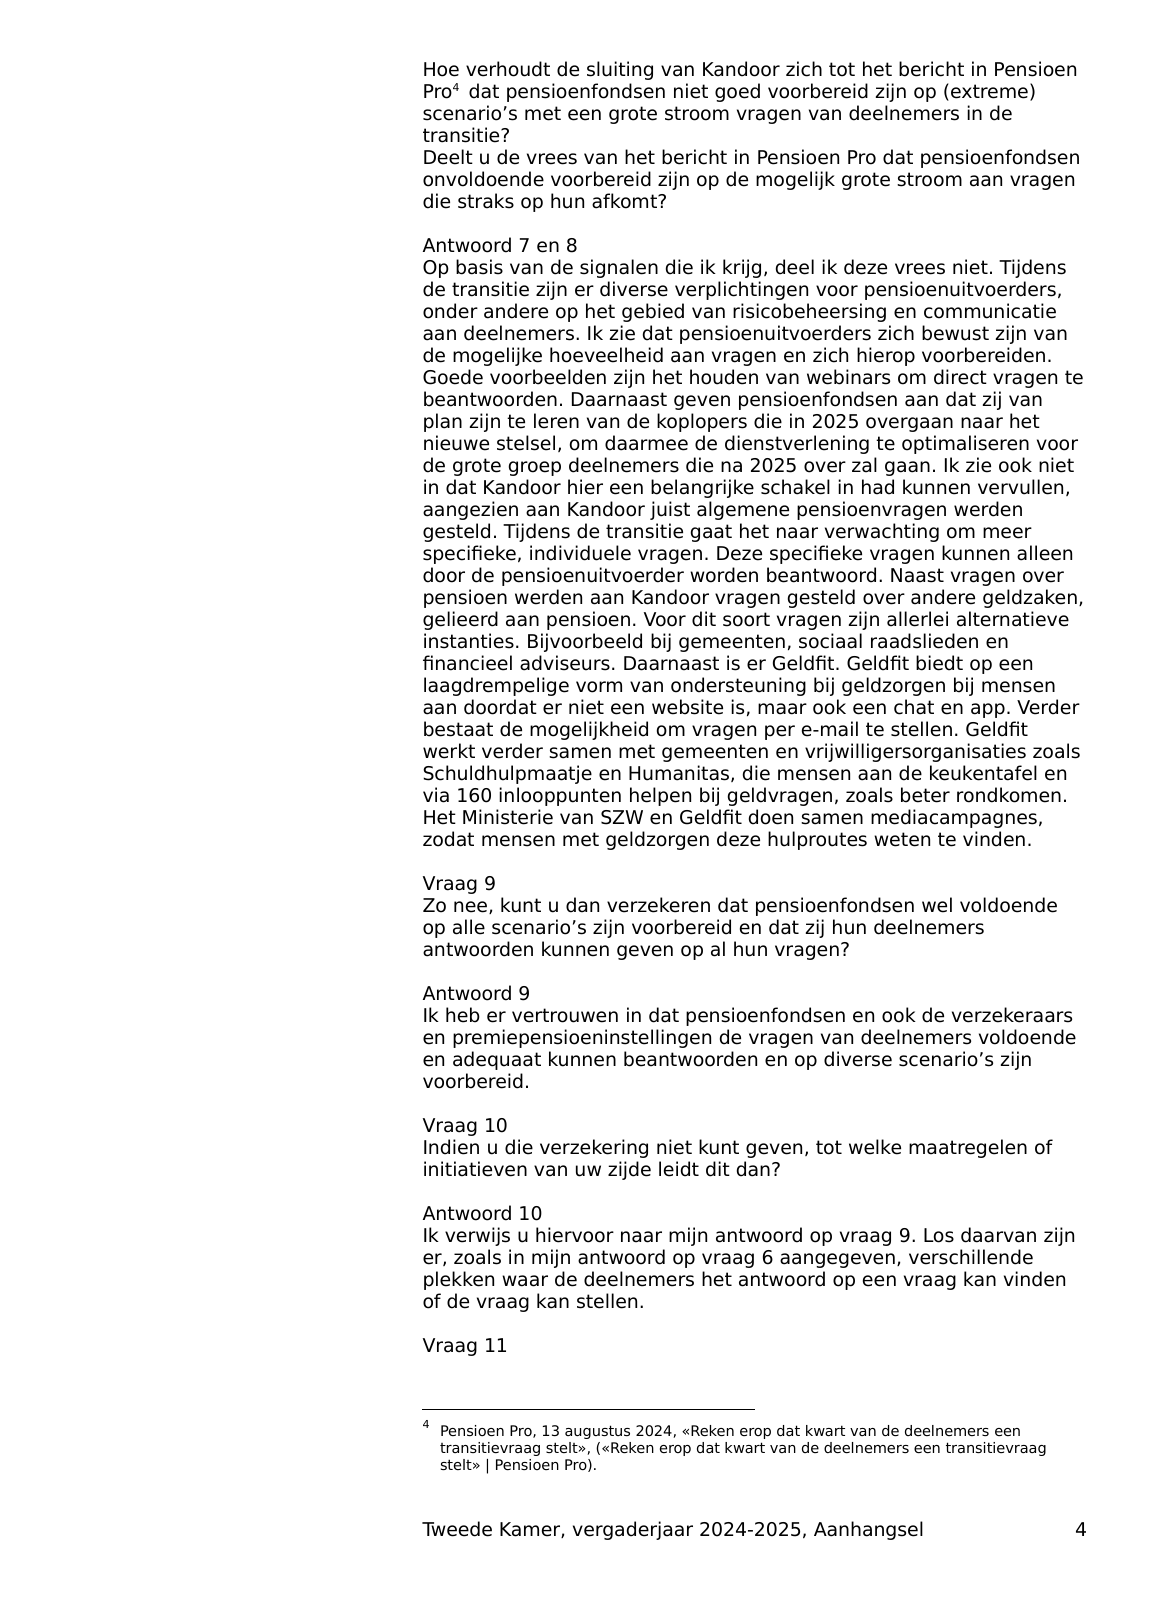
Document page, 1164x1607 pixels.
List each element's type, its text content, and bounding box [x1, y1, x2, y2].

text Vraag 10 [422, 1115, 1087, 1137]
text Hoe verhoudt de sluiting van Kandoor zich tot het bericht in Pensioen Pro dat pensioenfondsen niet goed voorbereid zijn op (extreme) scenario’s met een grote stroom vragen van deelnemers in de transitie? [422, 59, 1087, 147]
text Vraag 9 [422, 873, 1087, 895]
text Ik heb er vertrouwen in dat pensioenfondsen en ook de verzekeraars en premiepensioeninstellingen de vragen van deelnemers voldoende en adequaat kunnen beantwoorden en op diverse scenario’s zijn voorbereid. [422, 1005, 1087, 1093]
text Indien u die verzekering niet kunt geven, tot welke maatregelen of initiatieven van uw zijde leidt dit dan? [422, 1137, 1087, 1181]
text Deelt u de vrees van het bericht in Pensioen Pro dat pensioenfondsen onvoldoende voorbereid zijn op de mogelijk grote stroom aan vragen die straks op hun afkomt? [422, 147, 1087, 213]
text Antwoord 10 [422, 1203, 1087, 1225]
text Pensioen Pro, 13 augustus 2024, «Reken erop dat kwart van de deelnemers een transitievraag stelt», («Reken erop dat kwart van de deelnemers een transitievraag stelt» | Pensioen Pro). [422, 1418, 1087, 1474]
text Op basis van de signalen die ik krijg, deel ik deze vrees niet. Tijdens de transitie zijn er diverse verplichtingen voor pensioenuitvoerders, onder andere op het gebied van risicobeheersing en communicatie aan deelnemers. Ik zie dat pensioenuitvoerders zich bewust zijn van de mogelijke hoeveelheid aan vragen en zich hierop voorbereiden. Goede voorbeelden zijn het houden van webinars om direct vragen te beantwoorden. Daarnaast geven pensioenfondsen aan dat zij van plan zijn te leren van de koplopers die in 2025 overgaan naar het nieuwe stelsel, om daarmee de dienstverlening te optimaliseren voor de grote groep deelnemers die na 2025 over zal gaan. Ik zie ook niet in dat Kandoor hier een belangrijke schakel in had kunnen vervullen, aangezien aan Kandoor juist algemene pensioenvragen werden gesteld. Tijdens de transitie gaat het naar verwachting om meer specifieke, individuele vragen. Deze specifieke vragen kunnen alleen door de pensioenuitvoerder worden beantwoord. Naast vragen over pensioen werden aan Kandoor vragen gesteld over andere geldzaken, gelieerd aan pensioen. Voor dit soort vragen zijn allerlei alternatieve instanties. Bijvoorbeeld bij gemeenten, sociaal raadslieden en financieel adviseurs. Daarnaast is er Geldfit. Geldfit biedt op een laagdrempelige vorm van ondersteuning bij geldzorgen bij mensen aan doordat er niet een website is, maar ook een chat en app. Verder bestaat de mogelijkheid om vragen per e-mail te stellen. Geldfit werkt verder samen met gemeenten en vrijwilligersorganisaties zoals Schuldhulpmaatje en Humanitas, die mensen aan de keukentafel en via 160 inlooppunten helpen bij geldvragen, zoals beter rondkomen. Het Ministerie van SZW en Geldfit doen samen mediacampagnes, zodat mensen met geldzorgen deze hulproutes weten te vinden. [422, 257, 1087, 851]
text Ik verwijs u hiervoor naar mijn antwoord op vraag 9. Los daarvan zijn er, zoals in mijn antwoord op vraag 6 aangegeven, verschillende plekken waar de deelnemers het antwoord op een vraag kan vinden of de vraag kan stellen. [422, 1225, 1087, 1313]
text Antwoord 7 en 8 [422, 235, 1087, 257]
text Antwoord 9 [422, 983, 1087, 1005]
text Vraag 11 [422, 1335, 1087, 1357]
text Zo nee, kunt u dan verzekeren dat pensioenfondsen wel voldoende op alle scenario’s zijn voorbereid en dat zij hun deelnemers antwoorden kunnen geven op al hun vragen? [422, 895, 1087, 961]
